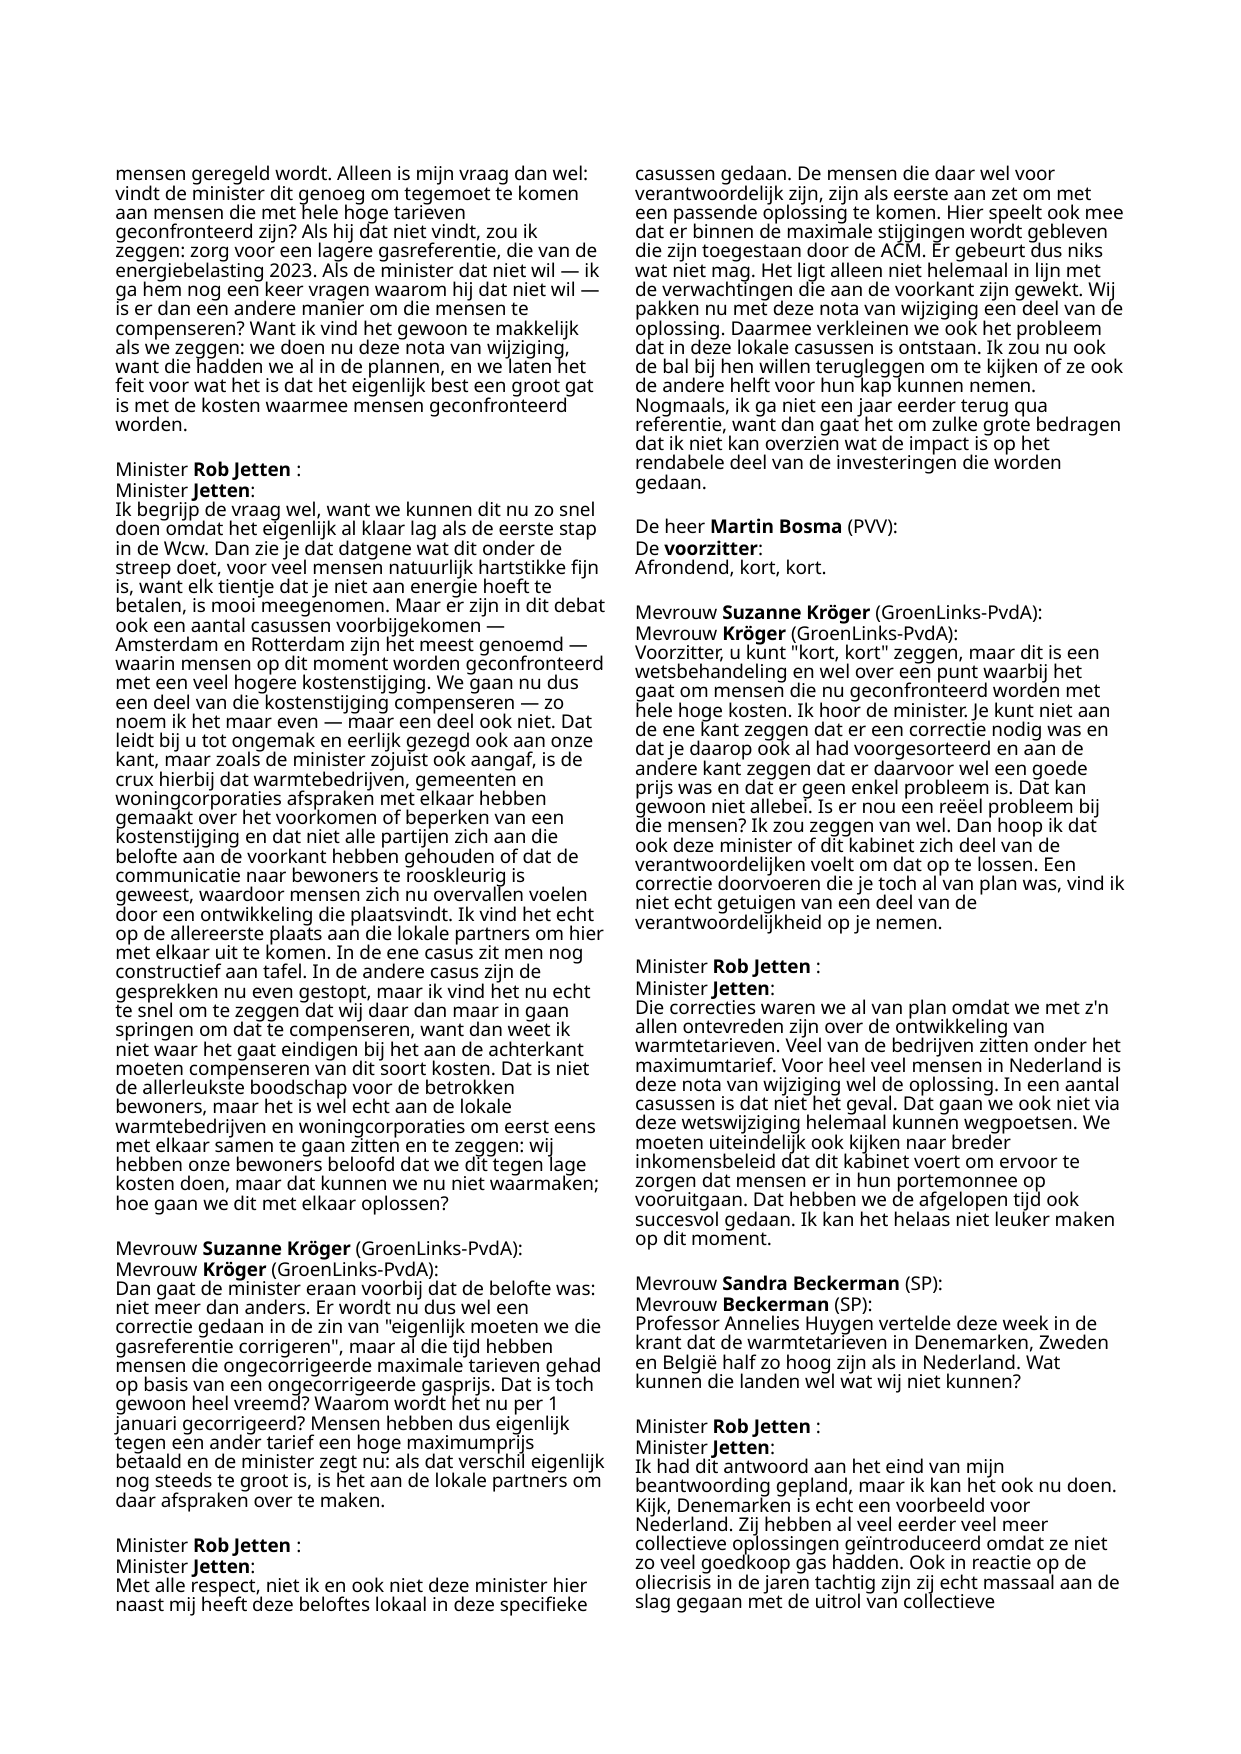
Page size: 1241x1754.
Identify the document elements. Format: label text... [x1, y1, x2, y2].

text Met alle respect, niet ik en ook niet deze minister hier naast mij heeft deze beloftes lokaal in deze specifieke [115, 1577, 605, 1615]
text De voorzitter: [635, 539, 1125, 559]
text casussen gedaan. De mensen die daar wel voor verantwoordelijk zijn, zijn als eerste aan zet om met een passende oplossing te komen. Hier speelt ook mee dat er binnen de maximale stijgingen wordt gebleven die zijn toegestaan door de ACM. Er gebeurt dus niks wat niet mag. Het ligt alleen niet helemaal in lijn met de verwachtingen die aan de voorkant zijn gewekt. Wij pakken nu met deze nota van wijziging een deel van de oplossing. Daarmee verkleinen we ook het probleem dat in deze lokale casussen is ontstaan. Ik zou nu ook de bal bij hen willen terugleggen om te kijken of ze ook de andere helft voor hun kap kunnen nemen. Nogmaals, ik ga niet een jaar eerder terug qua referentie, want dan gaat het om zulke grote bedragen dat ik niet kan overzien wat de impact is op het rendabele deel van de investeringen die worden gedaan. [635, 165, 1125, 493]
text Minister Rob Jetten : [635, 1413, 1125, 1439]
text Mevrouw Sandra Beckerman (SP): [635, 1270, 1125, 1296]
text Minister Jetten: [115, 482, 605, 501]
text Professor Annelies Huygen vertelde deze week in de krant dat de warmtetarieven in Denemarken, Zweden en België half zo hoog zijn als in Nederland. Wat kunnen die landen wel wat wij niet kunnen? [635, 1315, 1125, 1392]
text Minister Rob Jetten : [635, 954, 1125, 979]
text Dan gaat de minister eraan voorbij dat de belofte was: niet meer dan anders. Er wordt nu dus wel een correctie gedaan in de zin van "eigenlijk moeten we die gasreferentie corrigeren", maar al die tijd hebben mensen die ongecorrigeerde maximale tarieven gehad op basis van een ongecorrigeerde gasprijs. Dat is toch gewoon heel vreemd? Waarom wordt het nu per 1 januari gecorrigeerd? Mensen hebben dus eigenlijk tegen een ander tarief een hoge maximumprijs betaald en de minister zegt nu: als dat verschil eigenlijk nog steeds te groot is, is het aan de lokale partners om daar afspraken over te maken. [115, 1280, 605, 1511]
text mensen geregeld wordt. Alleen is mijn vraag dan wel: vindt de minister dit genoeg om tegemoet te komen aan mensen die met hele hoge tarieven geconfronteerd zijn? Als hij dat niet vindt, zou ik zeggen: zorg voor een lagere gasreferentie, die van de energiebelasting 2023. Als de minister dat niet wil — ik ga hem nog een keer vragen waarom hij dat niet wil — is er dan een andere manier om die mensen te compenseren? Want ik vind het gewoon te makkelijk als we zeggen: we doen nu deze nota van wijziging, want die hadden we al in de plannen, en we laten het feit voor wat het is dat het eigenlijk best een groot gat is met de kosten waarmee mensen geconfronteerd worden. [115, 165, 605, 435]
text Minister Jetten: [115, 1558, 605, 1577]
text Mevrouw Suzanne Kröger (GroenLinks-PvdA): [115, 1235, 605, 1261]
text Mevrouw Suzanne Kröger (GroenLinks-PvdA): [635, 599, 1125, 624]
text Minister Jetten: [635, 1439, 1125, 1458]
text Minister Jetten: [635, 979, 1125, 999]
text Mevrouw Beckerman (SP): [635, 1296, 1125, 1315]
text Minister Rob Jetten : [115, 456, 605, 482]
text Afrondend, kort, kort. [635, 559, 1125, 578]
text Minister Rob Jetten : [115, 1532, 605, 1558]
text Ik had dit antwoord aan het eind van mijn beantwoording gepland, maar ik kan het ook nu doen. Kijk, Denemarken is echt een voorbeeld voor Nederland. Zij hebben al veel eerder veel meer collectieve oplossingen geïntroduceerd omdat ze niet zo veel goedkoop gas hadden. Ook in reactie op de oliecrisis in de jaren tachtig zijn zij echt massaal aan de slag gegaan met de uitrol van collectieve [635, 1458, 1125, 1612]
text Ik begrijp de vraag wel, want we kunnen dit nu zo snel doen omdat het eigenlijk al klaar lag als de eerste stap in de Wcw. Dan zie je dat datgene wat dit onder de streep doet, voor veel mensen natuurlijk hartstikke fijn is, want elk tientje dat je niet aan energie hoeft te betalen, is mooi meegenomen. Maar er zijn in dit debat ook een aantal casussen voorbijgekomen — Amsterdam en Rotterdam zijn het meest genoemd — waarin mensen op dit moment worden geconfronteerd met een veel hogere kostenstijging. We gaan nu dus een deel van die kostenstijging compenseren — zo noem ik het maar even — maar een deel ook niet. Dat leidt bij u tot ongemak en eerlijk gezegd ook aan onze kant, maar zoals de minister zojuist ook aangaf, is de crux hierbij dat warmtebedrijven, gemeenten en woningcorporaties afspraken met elkaar hebben gemaakt over het voorkomen of beperken van een kostenstijging en dat niet alle partijen zich aan die belofte aan de voorkant hebben gehouden of dat de communicatie naar bewoners te rooskleurig is geweest, waardoor mensen zich nu overvallen voelen door een ontwikkeling die plaatsvindt. Ik vind het echt op de allereerste plaats aan die lokale partners om hier met elkaar uit te komen. In de ene casus zit men nog constructief aan tafel. In de andere casus zijn de gesprekken nu even gestopt, maar ik vind het nu echt te snel om te zeggen dat wij daar dan maar in gaan springen om dat te compenseren, want dan weet ik niet waar het gaat eindigen bij het aan de achterkant moeten compenseren van dit soort kosten. Dat is niet de allerleukste boodschap voor de betrokken bewoners, maar het is wel echt aan de lokale warmtebedrijven en woningcorporaties om eerst eens met elkaar samen te gaan zitten en te zeggen: wij hebben onze bewoners beloofd dat we dit tegen lage kosten doen, maar dat kunnen we nu niet waarmaken; hoe gaan we dit met elkaar oplossen? [115, 501, 605, 1214]
text De heer Martin Bosma (PVV): [635, 514, 1125, 539]
text Die correcties waren we al van plan omdat we met z'n allen ontevreden zijn over de ontwikkeling van warmtetarieven. Veel van de bedrijven zitten onder het maximumtarief. Voor heel veel mensen in Nederland is deze nota van wijziging wel de oplossing. In een aantal casussen is dat niet het geval. Dat gaan we ook niet via deze wetswijziging helemaal kunnen wegpoetsen. We moeten uiteindelijk ook kijken naar breder inkomensbeleid dat dit kabinet voert om ervoor te zorgen dat mensen er in hun portemonnee op vooruitgaan. Dat hebben we de afgelopen tijd ook succesvol gedaan. Ik kan het helaas niet leuker maken op dit moment. [635, 999, 1125, 1249]
text Mevrouw Kröger (GroenLinks-PvdA): [115, 1261, 605, 1280]
text Voorzitter, u kunt "kort, kort" zeggen, maar dit is een wetsbehandeling en wel over een punt waarbij het gaat om mensen die nu geconfronteerd worden met hele hoge kosten. Ik hoor de minister. Je kunt niet aan de ene kant zeggen dat er een correctie nodig was en dat je daarop ook al had voorgesorteerd en aan de andere kant zeggen dat er daarvoor wel een goede prijs was en dat er geen enkel probleem is. Dat kan gewoon niet allebei. Is er nou een reëel probleem bij die mensen? Ik zou zeggen van wel. Dan hoop ik dat ook deze minister of dit kabinet zich deel van de verantwoordelijken voelt om dat op te lossen. Een correctie doorvoeren die je toch al van plan was, vind ik niet echt getuigen van een deel van de verantwoordelijkheid op je nemen. [635, 644, 1125, 933]
text Mevrouw Kröger (GroenLinks-PvdA): [635, 624, 1125, 644]
